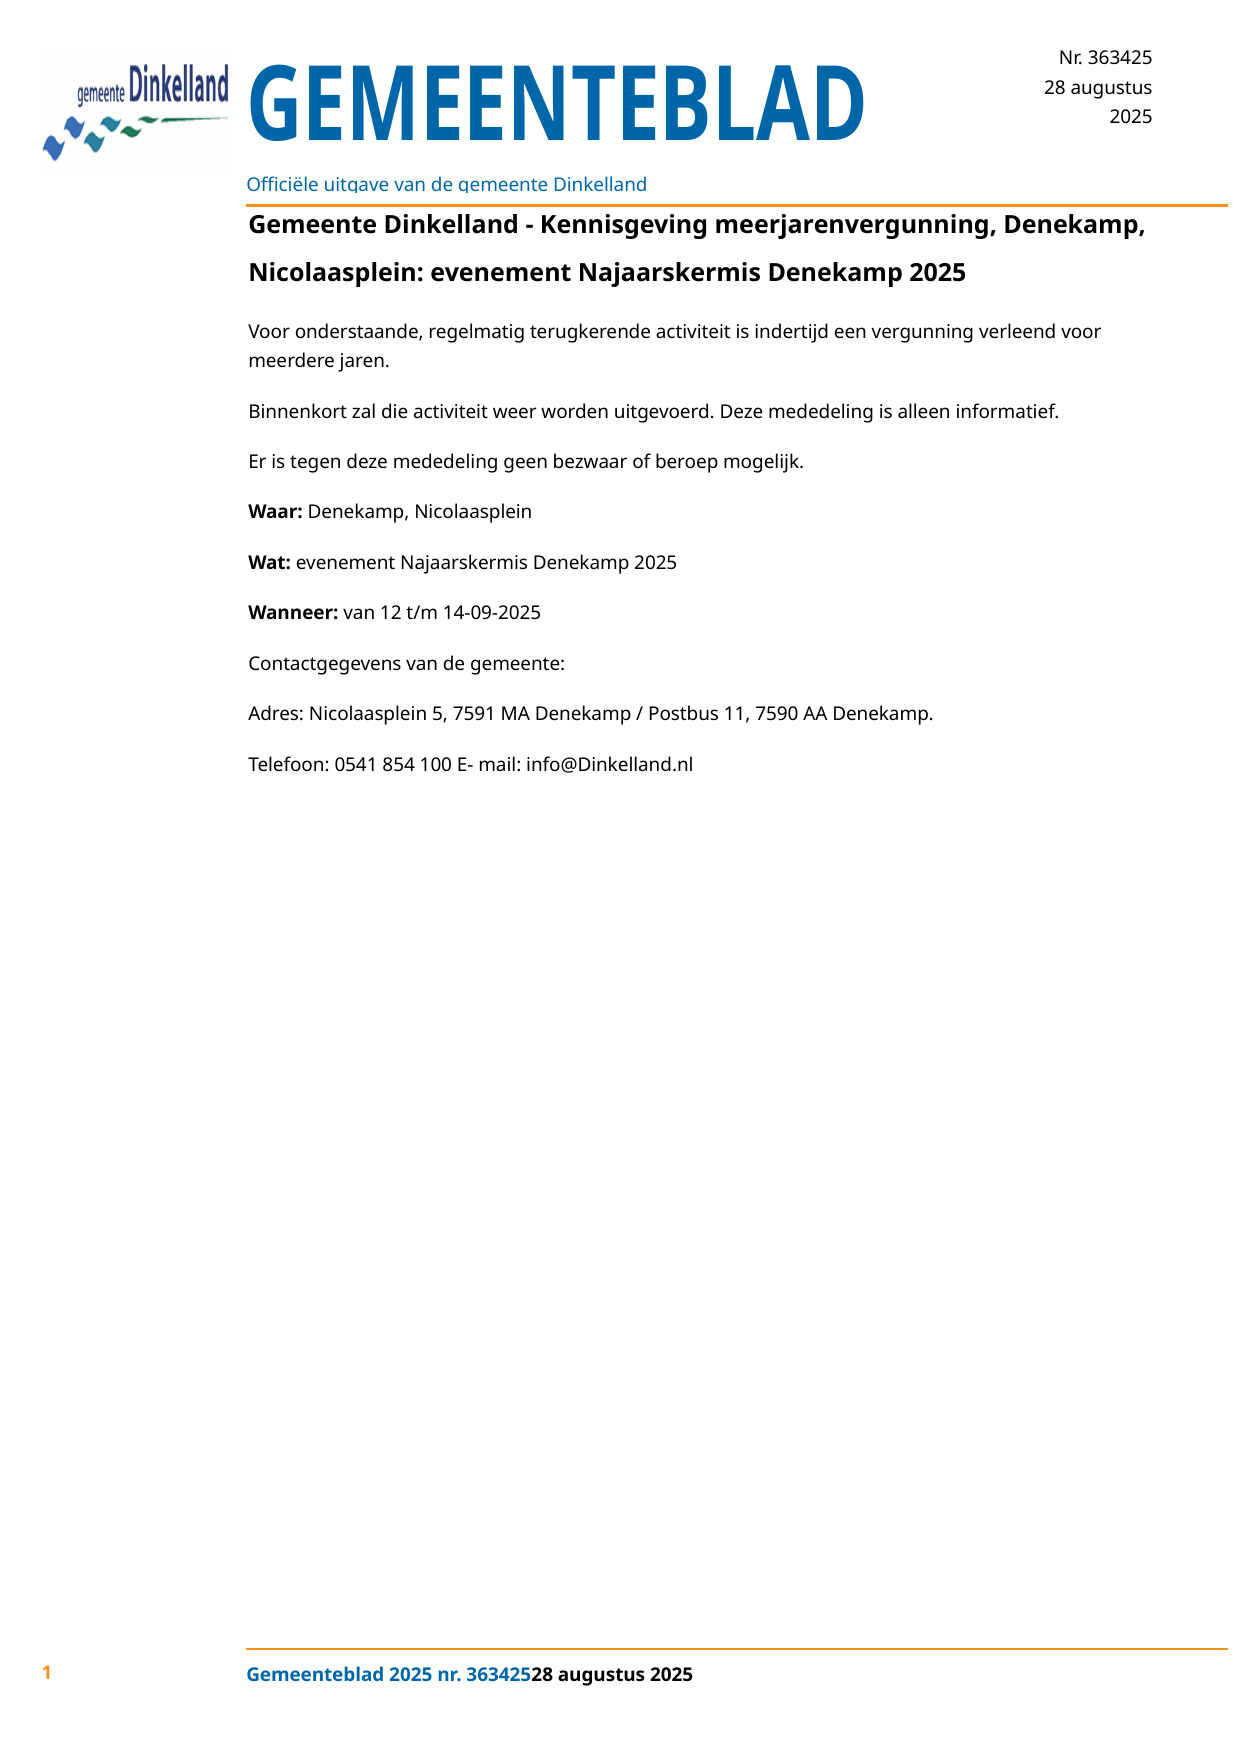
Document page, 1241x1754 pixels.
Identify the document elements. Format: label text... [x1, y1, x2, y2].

text Telefoon: 0541 854 100 E- mail: info@Dinkelland.nl [248, 751, 1152, 777]
text Er is tegen deze mededeling geen bezwaar of beroep mogelijk. [248, 448, 1152, 474]
text Wanneer: van 12 t/m 14-09-2025 [248, 599, 1152, 625]
text Gemeente Dinkelland - Kennisgeving meerjarenvergunning, Denekamp, Nicolaasplein: evenement Najaarskermis Denekamp 2025 [248, 207, 1152, 288]
text Contactgegevens van de gemeente: [248, 650, 1152, 676]
picture [41, 47, 231, 172]
text Adres: Nicolaasplein 5, 7591 MA Denekamp / Postbus 11, 7590 AA Denekamp. [248, 700, 1152, 726]
text Voor onderstaande, regelmatig terugkerende activiteit is indertijd een vergunning verleend voor meerdere jaren. [248, 318, 1152, 373]
text Binnenkort zal die activiteit weer worden uitgevoerd. Deze mededeling is alleen informatief. [248, 398, 1152, 424]
text Waar: Denekamp, Nicolaasplein [248, 499, 1152, 524]
text Wat: evenement Najaarskermis Denekamp 2025 [248, 549, 1152, 575]
